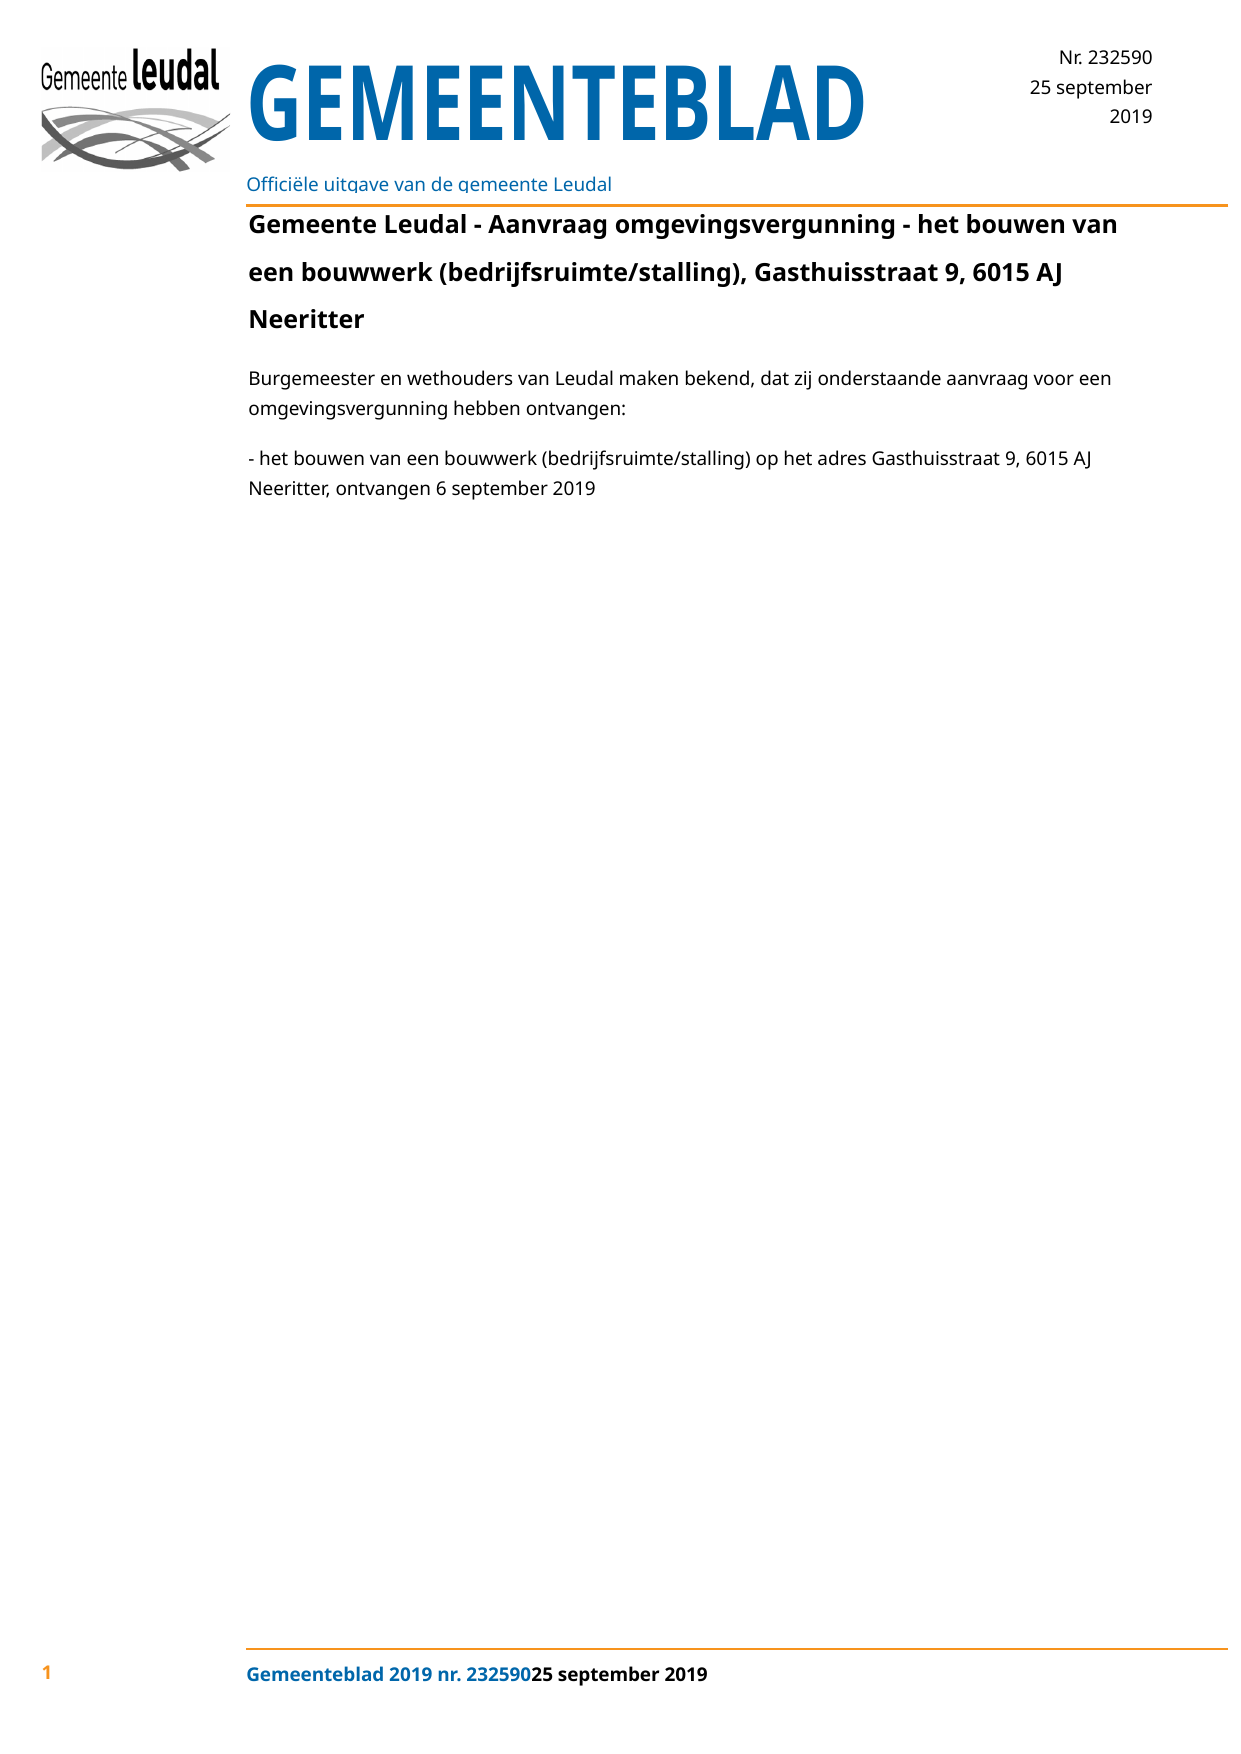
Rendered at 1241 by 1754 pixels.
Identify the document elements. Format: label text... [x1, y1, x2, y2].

text Gemeente Leudal - Aanvraag omgevingsvergunning - het bouwen van een bouwwerk (bedrijfsruimte/stalling), Gasthuisstraat 9, 6015 AJ Neeritter [248, 207, 1152, 336]
text Burgemeester en wethouders van Leudal maken bekend, dat zij onderstaande aanvraag voor een omgevingsvergunning hebben ontvangen: [248, 366, 1152, 421]
picture [41, 47, 231, 172]
text - het bouwen van een bouwwerk (bedrijfsruimte/stalling) op het adres Gasthuisstraat 9, 6015 AJ Neeritter, ontvangen 6 september 2019 [248, 446, 1152, 501]
